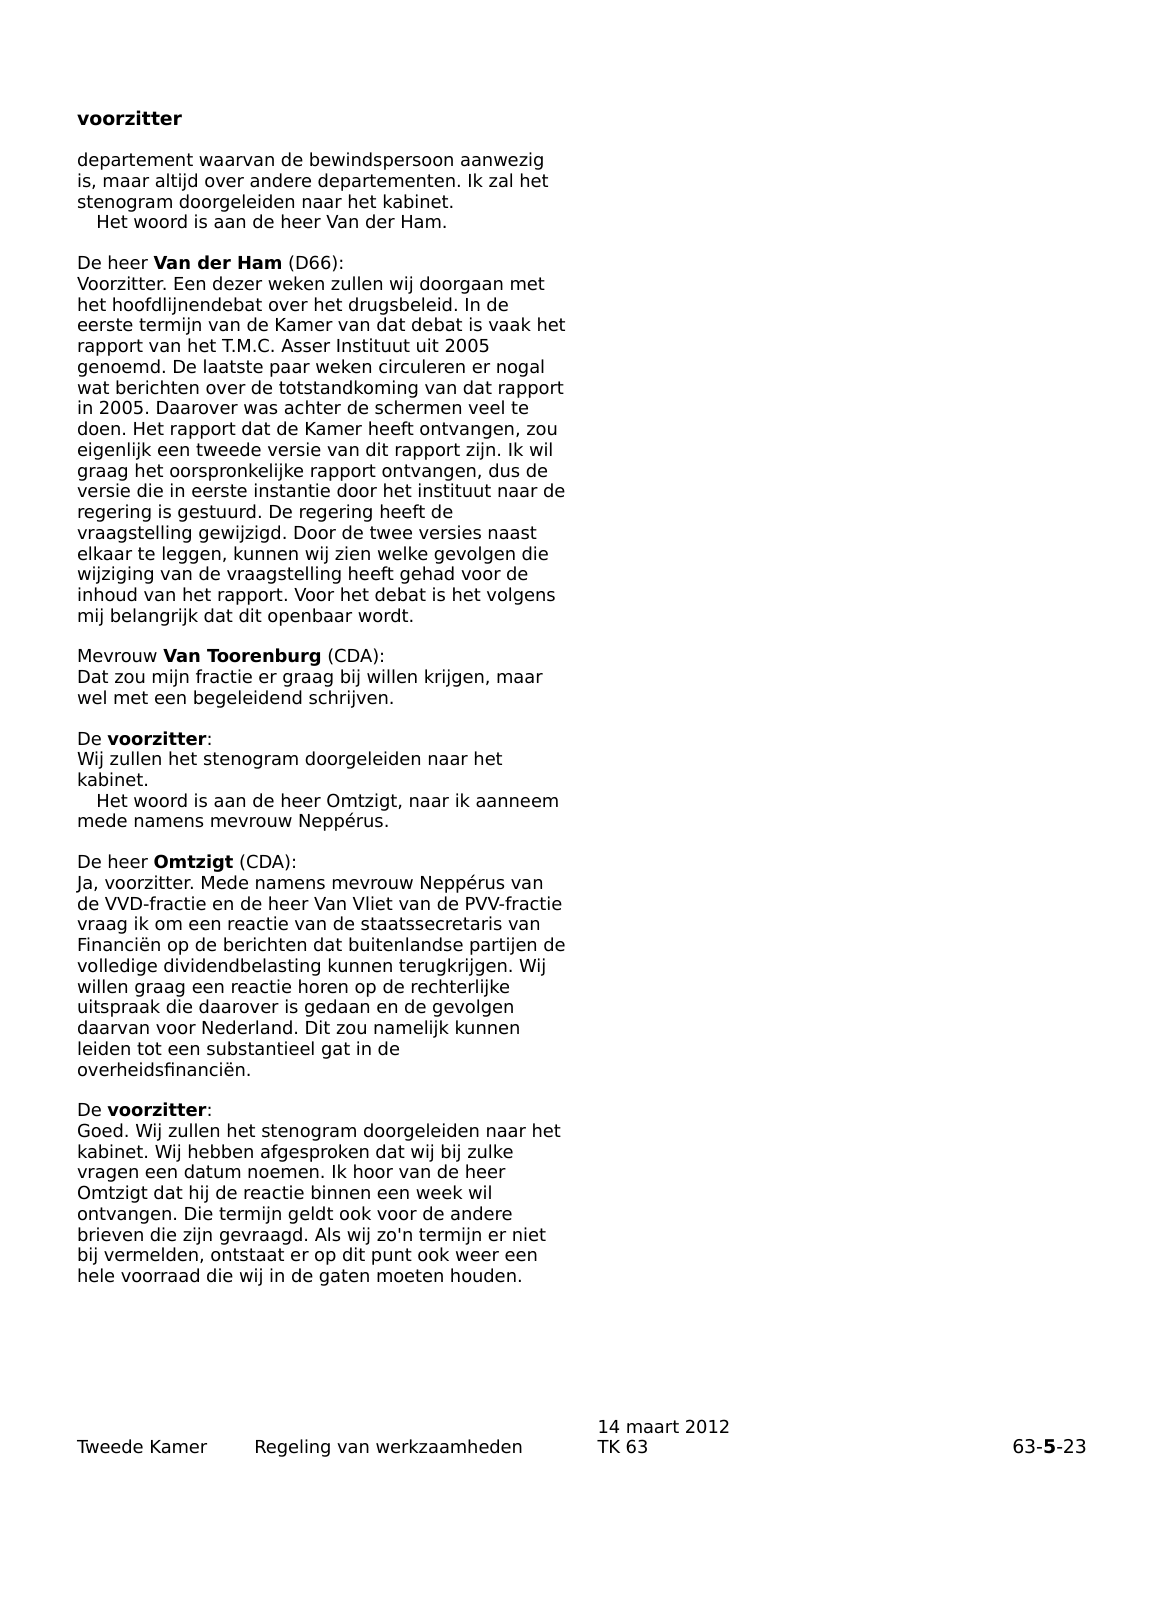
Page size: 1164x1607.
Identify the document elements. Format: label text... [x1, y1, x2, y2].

text De voorzitter: [77, 728, 567, 749]
text De voorzitter: [77, 1100, 567, 1121]
text Ja, voorzitter. Mede namens mevrouw Neppérus van de VVD-fractie en de heer Van Vliet van de PVV-fractie vraag ik om een reactie van de staatssecretaris van Financiën op de berichten dat buitenlandse partijen de volledige dividendbelasting kunnen terugkrijgen. Wij willen graag een reactie horen op de rechterlijke uitspraak die daarover is gedaan en de gevolgen daarvan voor Nederland. Dit zou namelijk kunnen leiden tot een substantieel gat in de overheidsfinanciën. [77, 873, 567, 1080]
text Dat zou mijn fractie er graag bij willen krijgen, maar wel met een begeleidend schrijven. [77, 667, 567, 708]
text Het woord is aan de heer Van der Ham. [77, 212, 567, 233]
text Goed. Wij zullen het stenogram doorgeleiden naar het kabinet. Wij hebben afgesproken dat wij bij zulke vragen een datum noemen. Ik hoor van de heer Omtzigt dat hij de reactie binnen een week wil ontvangen. Die termijn geldt ook voor de andere brieven die zijn gevraagd. Als wij zo'n termijn er niet bij vermelden, ontstaat er op dit punt ook weer een hele voorraad die wij in de gaten moeten houden. [77, 1121, 567, 1287]
text Het woord is aan de heer Omtzigt, naar ik aanneem mede namens mevrouw Neppérus. [77, 791, 567, 832]
text departement waarvan de bewindspersoon aanwezig is, maar altijd over andere departementen. Ik zal het stenogram doorgeleiden naar het kabinet. [77, 150, 567, 212]
text Wij zullen het stenogram doorgeleiden naar het kabinet. [77, 749, 567, 791]
text De heer Omtzigt (CDA): [77, 852, 567, 873]
text Mevrouw Van Toorenburg (CDA): [77, 646, 567, 667]
text De heer Van der Ham (D66): [77, 253, 567, 274]
text Voorzitter. Een dezer weken zullen wij doorgaan met het hoofdlijnendebat over het drugsbeleid. In de eerste termijn van de Kamer van dat debat is vaak het rapport van het T.M.C. Asser Instituut uit 2005 genoemd. De laatste paar weken circuleren er nogal wat berichten over de totstandkoming van dat rapport in 2005. Daarover was achter de schermen veel te doen. Het rapport dat de Kamer heeft ontvangen, zou eigenlijk een tweede versie van dit rapport zijn. Ik wil graag het oorspronkelijke rapport ontvangen, dus de versie die in eerste instantie door het instituut naar de regering is gestuurd. De regering heeft de vraagstelling gewijzigd. Door de twee versies naast elkaar te leggen, kunnen wij zien welke gevolgen die wijziging van de vraagstelling heeft gehad voor de inhoud van het rapport. Voor het debat is het volgens mij belangrijk dat dit openbaar wordt. [77, 274, 567, 626]
